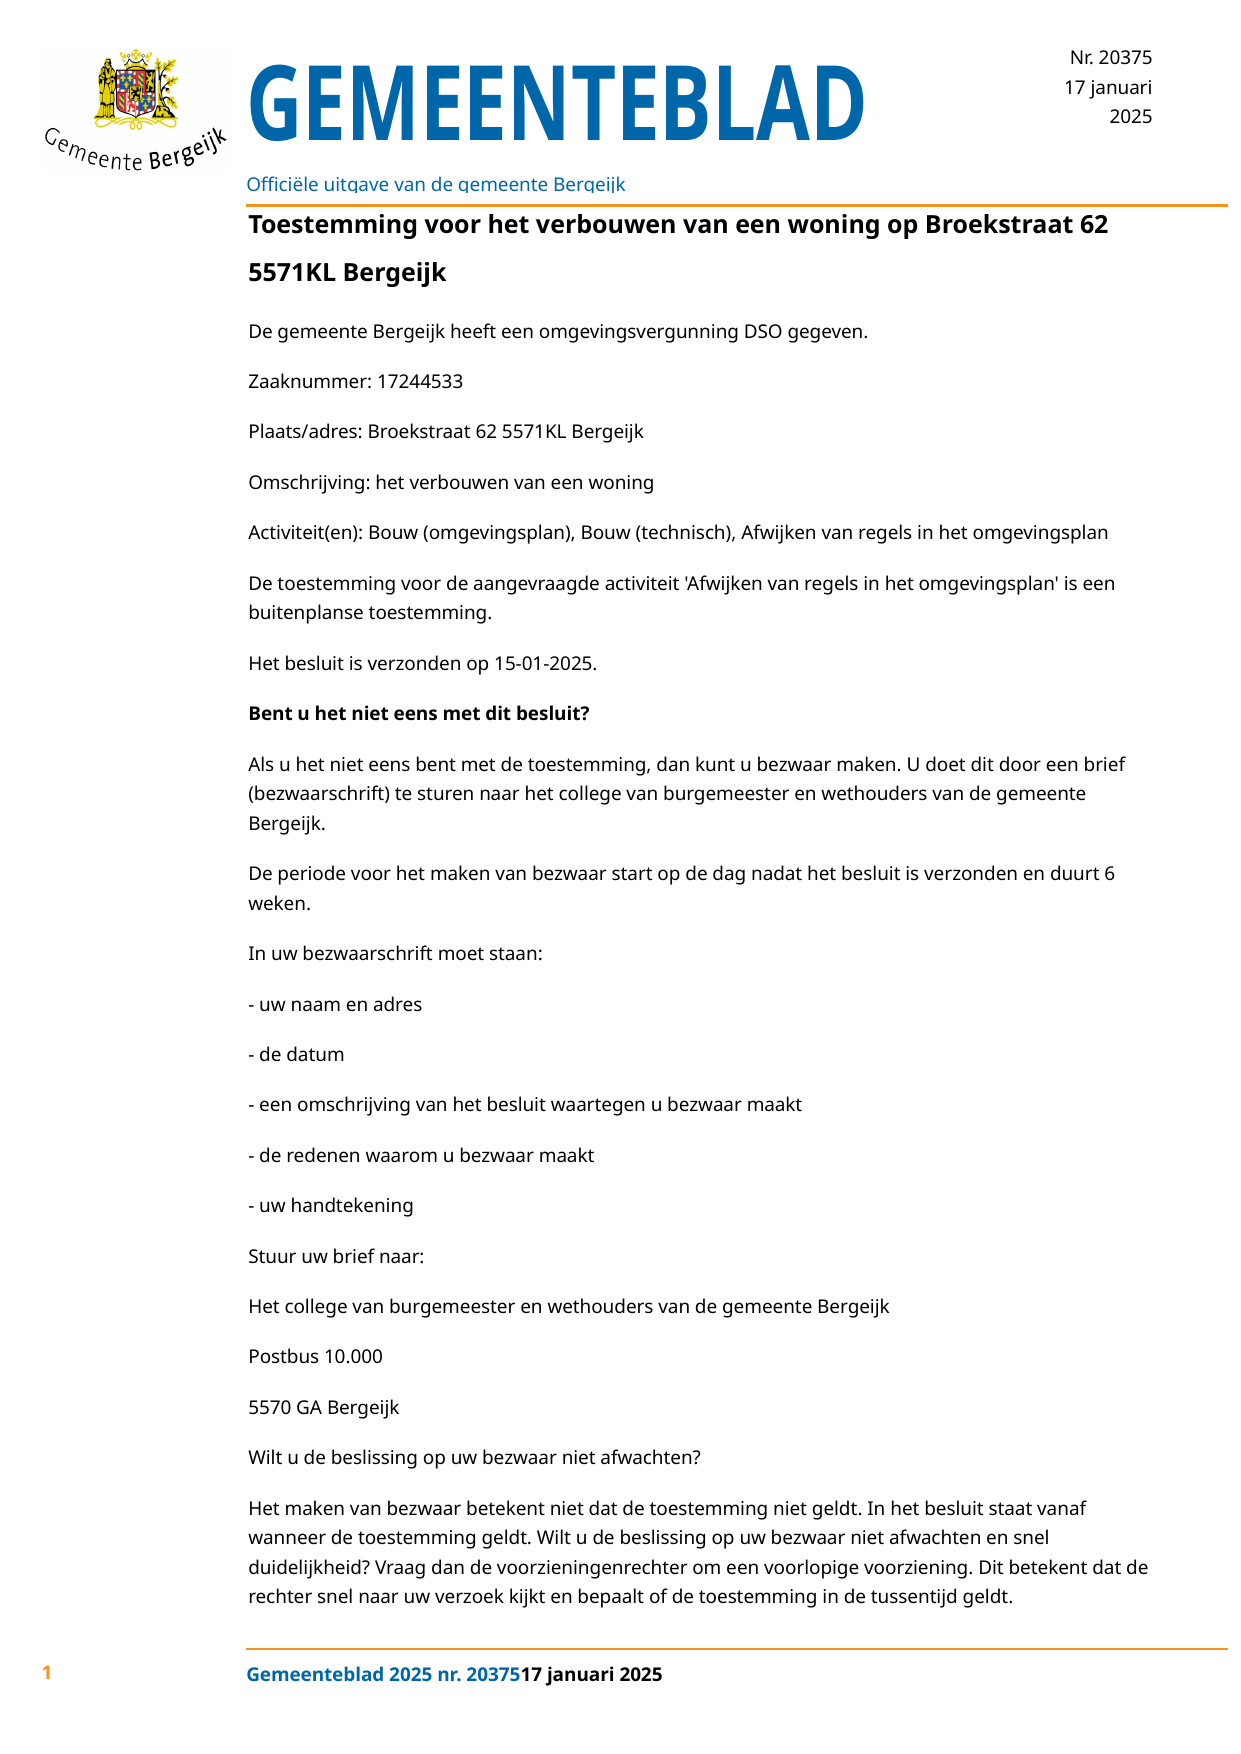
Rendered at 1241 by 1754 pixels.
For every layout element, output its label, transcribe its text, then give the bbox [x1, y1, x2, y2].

text Stuur uw brief naar: [248, 1243, 1152, 1269]
text Het maken van bezwaar betekent niet dat de toestemming niet geldt. In het besluit staat vanaf wanneer de toestemming geldt. Wilt u de beslissing op uw bezwaar niet afwachten en snel duidelijkheid? Vraag dan de voorzieningenrechter om een voorlopige voorziening. Dit betekent dat de rechter snel naar uw verzoek kijkt en bepaalt of de toestemming in de tussentijd geldt. [248, 1495, 1152, 1609]
text 5570 GA Bergeijk [248, 1394, 1152, 1420]
text Toestemming voor het verbouwen van een woning op Broekstraat 62 5571KL Bergeijk [248, 207, 1152, 288]
text De toestemming voor de aangevraagde activiteit 'Afwijken van regels in het omgevingsplan' is een buitenplanse toestemming. [248, 570, 1152, 625]
text Bent u het niet eens met dit besluit? [248, 700, 1152, 726]
text Activiteit(en): Bouw (omgevingsplan), Bouw (technisch), Afwijken van regels in het omgevingsplan [248, 519, 1152, 545]
text De gemeente Bergeijk heeft een omgevingsvergunning DSO gegeven. [248, 318, 1152, 344]
text Wilt u de beslissing op uw bezwaar niet afwachten? [248, 1444, 1152, 1470]
text Als u het niet eens bent met de toestemming, dan kunt u bezwaar maken. U doet dit door een brief (bezwaarschrift) te sturen naar het college van burgemeester en wethouders van de gemeente Bergeijk. [248, 751, 1152, 836]
text Plaats/adres: Broekstraat 62 5571KL Bergeijk [248, 419, 1152, 444]
text - een omschrijving van het besluit waartegen u bezwaar maakt [248, 1092, 1152, 1117]
text - de redenen waarom u bezwaar maakt [248, 1142, 1152, 1168]
text - uw naam en adres [248, 991, 1152, 1017]
picture [41, 47, 231, 172]
text Omschrijving: het verbouwen van een woning [248, 469, 1152, 495]
text De periode voor het maken van bezwaar start op de dag nadat het besluit is verzonden en duurt 6 weken. [248, 860, 1152, 916]
text Zaaknummer: 17244533 [248, 368, 1152, 394]
text - de datum [248, 1041, 1152, 1067]
text Het besluit is verzonden op 15-01-2025. [248, 650, 1152, 676]
text In uw bezwaarschrift moet staan: [248, 940, 1152, 966]
text - uw handtekening [248, 1192, 1152, 1218]
text Postbus 10.000 [248, 1344, 1152, 1369]
text Het college van burgemeester en wethouders van de gemeente Bergeijk [248, 1293, 1152, 1319]
